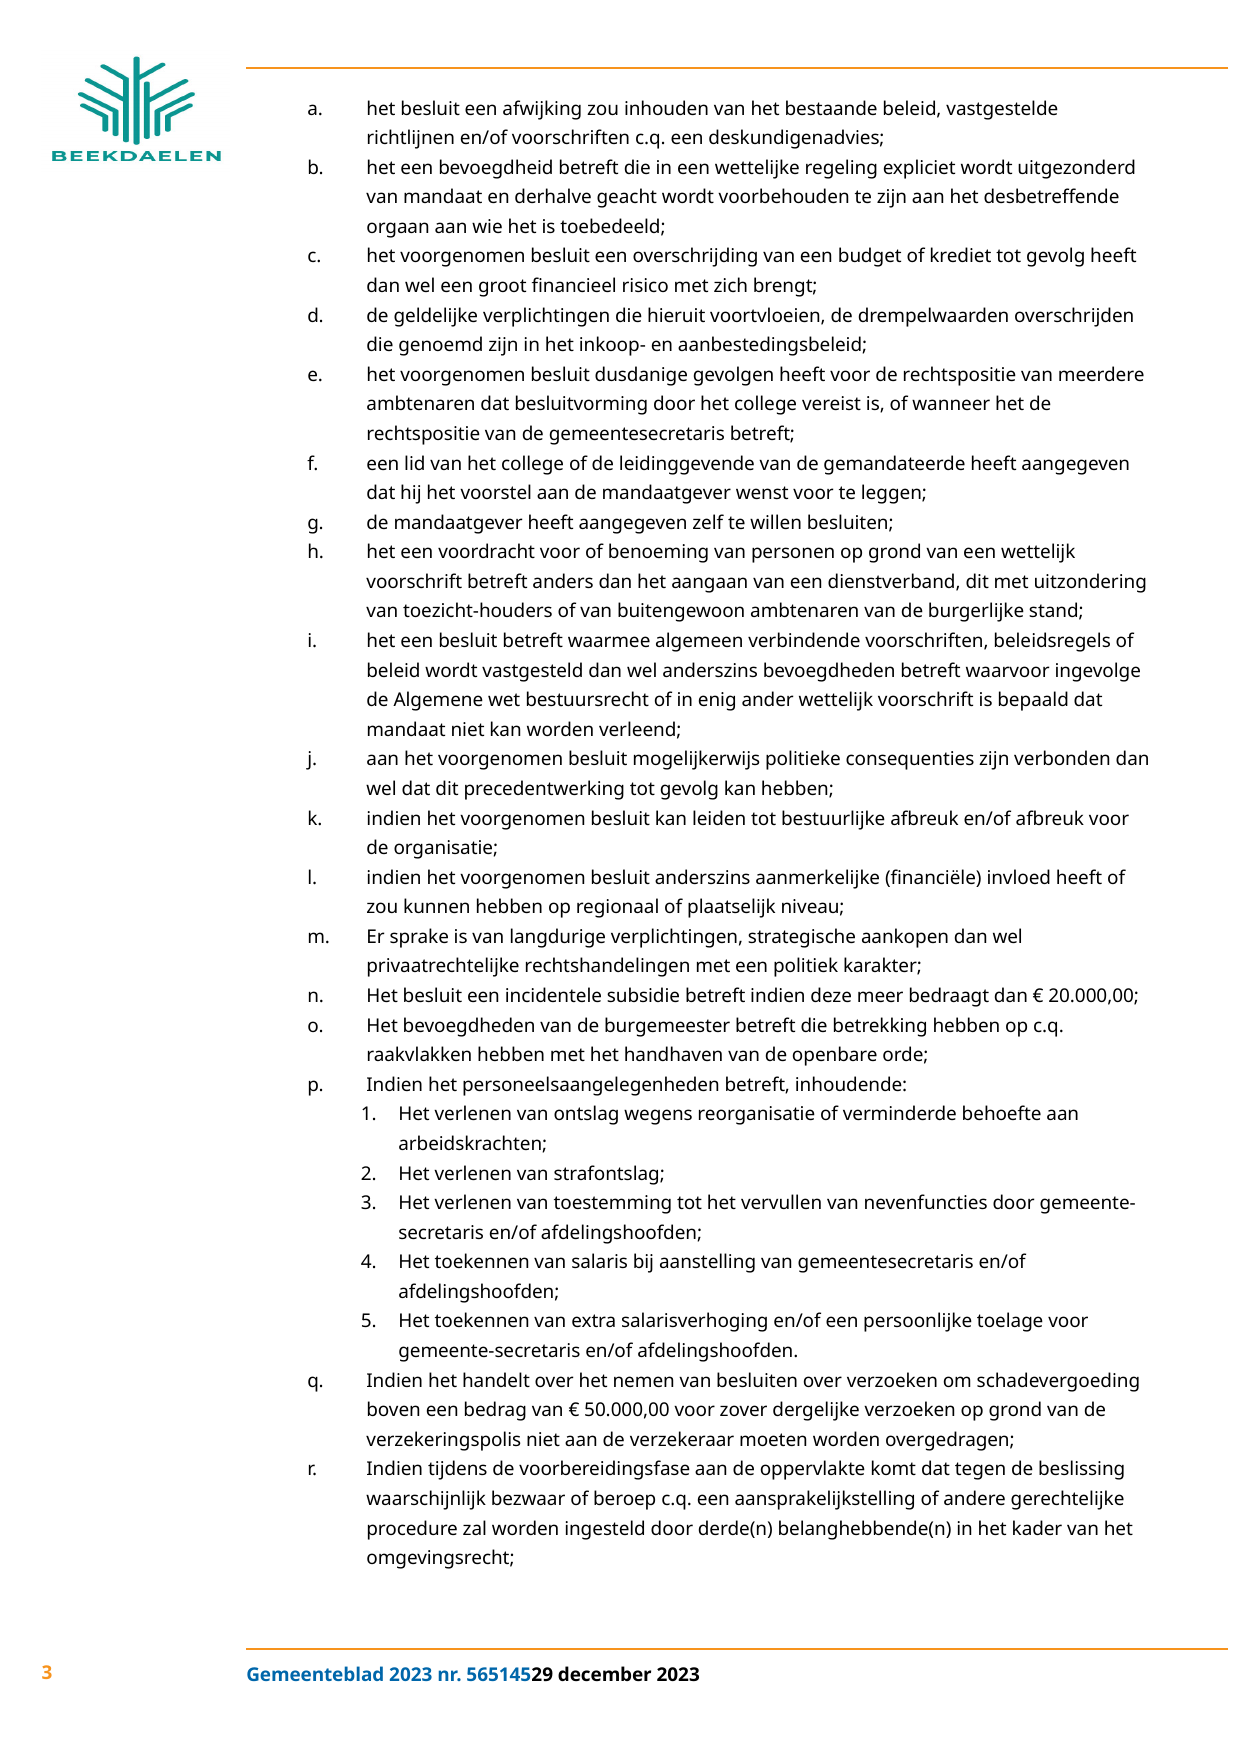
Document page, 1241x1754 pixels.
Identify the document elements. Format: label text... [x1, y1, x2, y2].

list aan het voorgenomen besluit mogelijkerwijs politieke consequenties zijn verbonden dan wel dat dit precedentwerking tot gevolg kan hebben; [307, 746, 1152, 801]
list Indien het personeelsaangelegenheden betreft, inhoudende: [307, 1071, 1152, 1097]
list Het toekennen van salaris bij aanstelling van gemeentesecretaris en/of afdelingshoofden; [361, 1248, 1152, 1304]
list Indien het handelt over het nemen van besluiten over verzoeken om schadevergoeding boven een bedrag van € 50.000,00 voor zover dergelijke verzoeken op grond van de verzekeringspolis niet aan de verzekeraar moeten worden overgedragen; [307, 1367, 1152, 1452]
list Het verlenen van toestemming tot het vervullen van nevenfuncties door gemeente-secretaris en/of afdelingshoofden; [361, 1189, 1152, 1245]
list het een bevoegdheid betreft die in een wettelijke regeling expliciet wordt uitgezonderd van mandaat en derhalve geacht wordt voorbehouden te zijn aan het desbetreffende orgaan aan wie het is toebedeeld; [307, 154, 1152, 239]
list de geldelijke verplichtingen die hieruit voortvloeien, de drempelwaarden overschrijden die genoemd zijn in het inkoop- en aanbestedingsbeleid; [307, 302, 1152, 357]
list Er sprake is van langdurige verplichtingen, strategische aankopen dan wel privaatrechtelijke rechtshandelingen met een politiek karakter; [307, 923, 1152, 978]
list het voorgenomen besluit een overschrijding van een budget of krediet tot gevolg heeft dan wel een groot financieel risico met zich brengt; [307, 243, 1152, 298]
list Het verlenen van ontslag wegens reorganisatie of verminderde behoefte aan arbeidskrachten; [361, 1101, 1152, 1156]
list Het besluit een incidentele subsidie betreft indien deze meer bedraagt dan € 20.000,00; [307, 982, 1152, 1008]
list een lid van het college of de leidinggevende van de gemandateerde heeft aangegeven dat hij het voorstel aan de mandaatgever wenst voor te leggen; [307, 450, 1152, 505]
list Indien tijdens de voorbereidingsfase aan de oppervlakte komt dat tegen de beslissing waarschijnlijk bezwaar of beroep c.q. een aansprakelijkstelling of andere gerechtelijke procedure zal worden ingesteld door derde(n) belanghebbende(n) in het kader van het omgevingsrecht; [307, 1456, 1152, 1570]
list Het toekennen van extra salarisverhoging en/of een persoonlijke toelage voor gemeente-secretaris en/of afdelingshoofden. [361, 1308, 1152, 1363]
list het besluit een afwijking zou inhouden van het bestaande beleid, vastgestelde richtlijnen en/of voorschriften c.q. een deskundigenadvies; [307, 95, 1152, 150]
picture [41, 47, 231, 172]
list Het bevoegdheden van de burgemeester betreft die betrekking hebben op c.q. raakvlakken hebben met het handhaven van de openbare orde; [307, 1012, 1152, 1067]
list de mandaatgever heeft aangegeven zelf te willen besluiten; [307, 509, 1152, 535]
list indien het voorgenomen besluit anderszins aanmerkelijke (financiële) invloed heeft of zou kunnen hebben op regionaal of plaatselijk niveau; [307, 864, 1152, 919]
list Het verlenen van strafontslag; [361, 1160, 1152, 1186]
list indien het voorgenomen besluit kan leiden tot bestuurlijke afbreuk en/of afbreuk voor de organisatie; [307, 805, 1152, 860]
list het een voordracht voor of benoeming van personen op grond van een wettelijk voorschrift betreft anders dan het aangaan van een dienstverband, dit met uitzondering van toezicht-houders of van buitengewoon ambtenaren van de burgerlijke stand; [307, 538, 1152, 623]
list het een besluit betreft waarmee algemeen verbindende voorschriften, beleidsregels of beleid wordt vastgesteld dan wel anderszins bevoegdheden betreft waarvoor ingevolge de Algemene wet bestuursrecht of in enig ander wettelijk voorschrift is bepaald dat mandaat niet kan worden verleend; [307, 627, 1152, 742]
list het voorgenomen besluit dusdanige gevolgen heeft voor de rechtspositie van meerdere ambtenaren dat besluitvorming door het college vereist is, of wanneer het de rechtspositie van de gemeentesecretaris betreft; [307, 361, 1152, 446]
